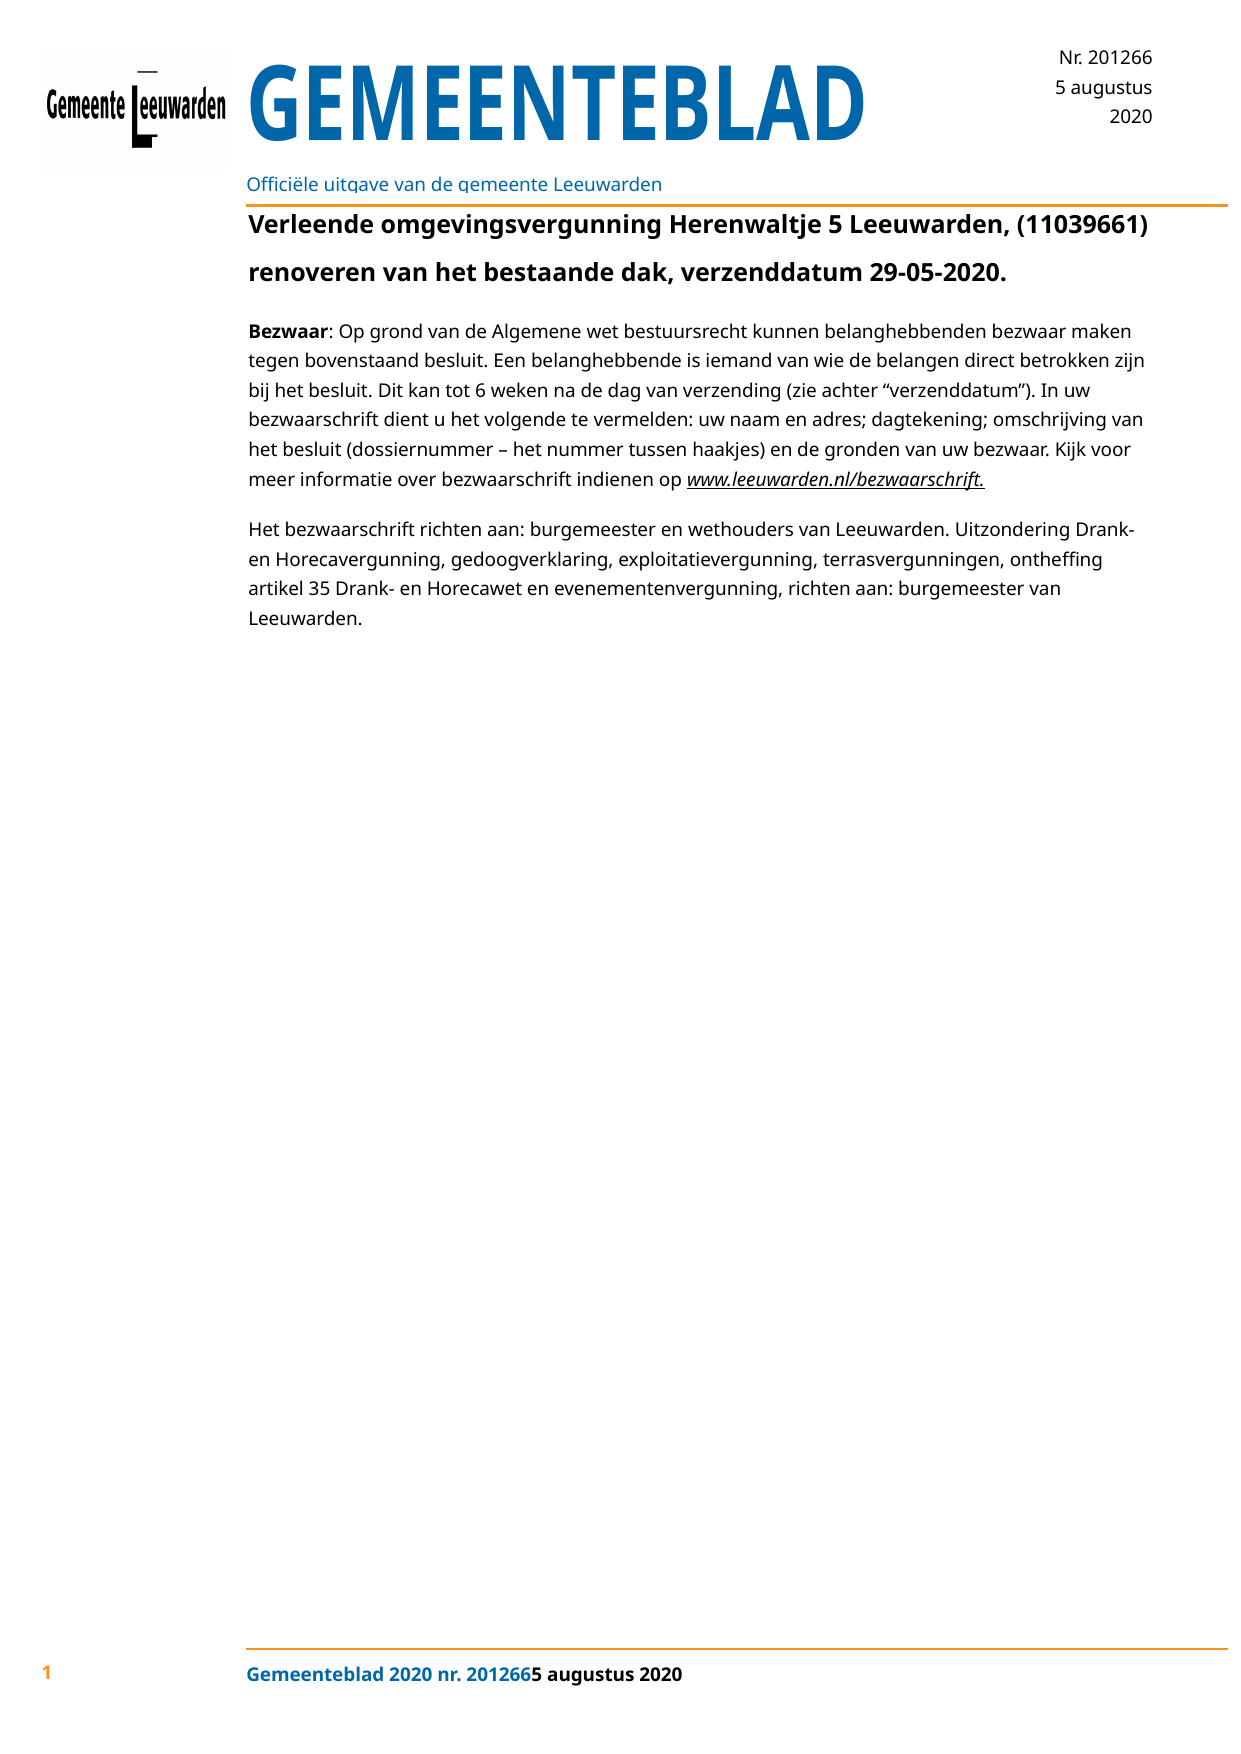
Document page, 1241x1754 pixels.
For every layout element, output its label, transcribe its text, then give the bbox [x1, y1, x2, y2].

picture [41, 47, 231, 172]
text Verleende omgevingsvergunning Herenwaltje 5 Leeuwarden, (11039661) renoveren van het bestaande dak, verzenddatum 29-05-2020. [248, 207, 1152, 288]
text Het bezwaarschrift richten aan: burgemeester en wethouders van Leeuwarden. Uitzondering Drank- en Horecavergunning, gedoogverklaring, exploitatievergunning, terrasvergunningen, ontheffing artikel 35 Drank- en Horecawet en evenementenvergunning, richten aan: burgemeester van Leeuwarden. [248, 516, 1152, 631]
text Bezwaar: Op grond van de Algemene wet bestuursrecht kunnen belanghebbenden bezwaar maken tegen bovenstaand besluit. Een belanghebbende is iemand van wie de belangen direct betrokken zijn bij het besluit. Dit kan tot 6 weken na de dag van verzending (zie achter “verzenddatum”). In uw bezwaarschrift dient u het volgende te vermelden: uw naam en adres; dagtekening; omschrijving van het besluit (dossiernummer – het nummer tussen haakjes) en de gronden van uw bezwaar. Kijk voor meer informatie over bezwaarschrift indienen op www.leeuwarden.nl/bezwaarschrift. [248, 318, 1152, 492]
